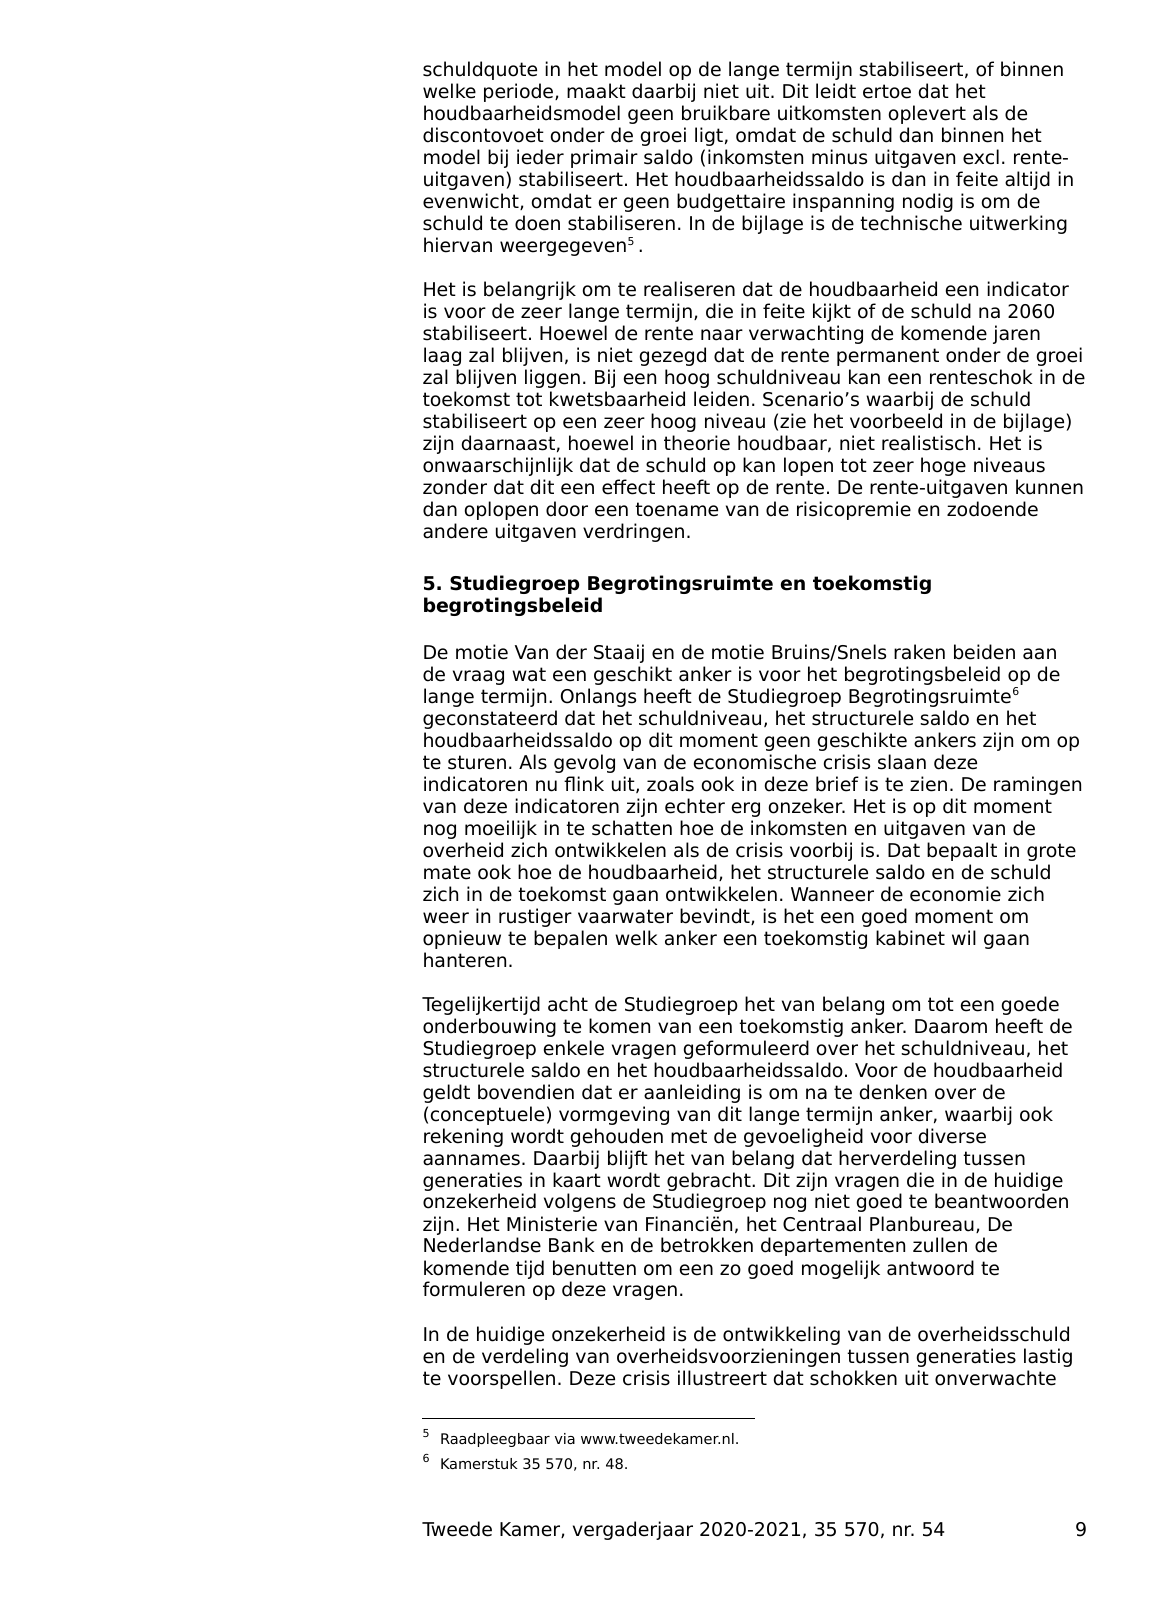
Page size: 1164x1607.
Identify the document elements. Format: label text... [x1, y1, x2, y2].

text In de huidige onzekerheid is de ontwikkeling van de overheidsschuld en de verdeling van overheidsvoorzieningen tussen generaties lastig te voorspellen. Deze crisis illustreert dat schokken uit onverwachte [422, 1323, 1087, 1389]
subtitle 5. Studiegroep Begrotingsruimte en toekomstig begrotingsbeleid [422, 573, 1087, 617]
text De motie Van der Staaij en de motie Bruins/Snels raken beiden aan de vraag wat een geschikt anker is voor het begrotingsbeleid op de lange termijn. Onlangs heeft de Studiegroep Begrotingsruimte geconstateerd dat het schuldniveau, het structurele saldo en het houdbaarheidssaldo op dit moment geen geschikte ankers zijn om op te sturen. Als gevolg van de economische crisis slaan deze indicatoren nu flink uit, zoals ook in deze brief is te zien. De ramingen van deze indicatoren zijn echter erg onzeker. Het is op dit moment nog moeilijk in te schatten hoe de inkomsten en uitgaven van de overheid zich ontwikkelen als de crisis voorbij is. Dat bepaalt in grote mate ook hoe de houdbaarheid, het structurele saldo en de schuld zich in de toekomst gaan ontwikkelen. Wanneer de economie zich weer in rustiger vaarwater bevindt, is het een goed moment om opnieuw te bepalen welk anker een toekomstig kabinet wil gaan hanteren. [422, 642, 1087, 971]
text Tegelijkertijd acht de Studiegroep het van belang om tot een goede onderbouwing te komen van een toekomstig anker. Daarom heeft de Studiegroep enkele vragen geformuleerd over het schuldniveau, het structurele saldo en het houdbaarheidssaldo. Voor de houdbaarheid geldt bovendien dat er aanleiding is om na te denken over de (conceptuele) vormgeving van dit lange termijn anker, waarbij ook rekening wordt gehouden met de gevoeligheid voor diverse aannames. Daarbij blijft het van belang dat herverdeling tussen generaties in kaart wordt gebracht. Dit zijn vragen die in de huidige onzekerheid volgens de Studiegroep nog niet goed te beantwoorden zijn. Het Ministerie van Financiën, het Centraal Planbureau, De Nederlandse Bank en de betrokken departementen zullen de komende tijd benutten om een zo goed mogelijk antwoord te formuleren op deze vragen. [422, 994, 1087, 1301]
text schuldquote in het model op de lange termijn stabiliseert, of binnen welke periode, maakt daarbij niet uit. Dit leidt ertoe dat het houdbaarheidsmodel geen bruikbare uitkomsten oplevert als de discontovoet onder de groei ligt, omdat de schuld dan binnen het model bij ieder primair saldo (inkomsten minus uitgaven excl. rente-uitgaven) stabiliseert. Het houdbaarheidssaldo is dan in feite altijd in evenwicht, omdat er geen budgettaire inspanning nodig is om de schuld te doen stabiliseren. In de bijlage is de technische uitwerking hiervan weergegeven. [422, 59, 1087, 257]
text Kamerstuk 35 570, nr. 48. [422, 1452, 1087, 1474]
text Raadpleegbaar via www.tweedekamer.nl. [422, 1427, 1087, 1449]
text Het is belangrijk om te realiseren dat de houdbaarheid een indicator is voor de zeer lange termijn, die in feite kijkt of de schuld na 2060 stabiliseert. Hoewel de rente naar verwachting de komende jaren laag zal blijven, is niet gezegd dat de rente permanent onder de groei zal blijven liggen. Bij een hoog schuldniveau kan een renteschok in de toekomst tot kwetsbaarheid leiden. Scenario’s waarbij de schuld stabiliseert op een zeer hoog niveau (zie het voorbeeld in de bijlage) zijn daarnaast, hoewel in theorie houdbaar, niet realistisch. Het is onwaarschijnlijk dat de schuld op kan lopen tot zeer hoge niveaus zonder dat dit een effect heeft op de rente. De rente-uitgaven kunnen dan oplopen door een toename van de risicopremie en zodoende andere uitgaven verdringen. [422, 279, 1087, 543]
